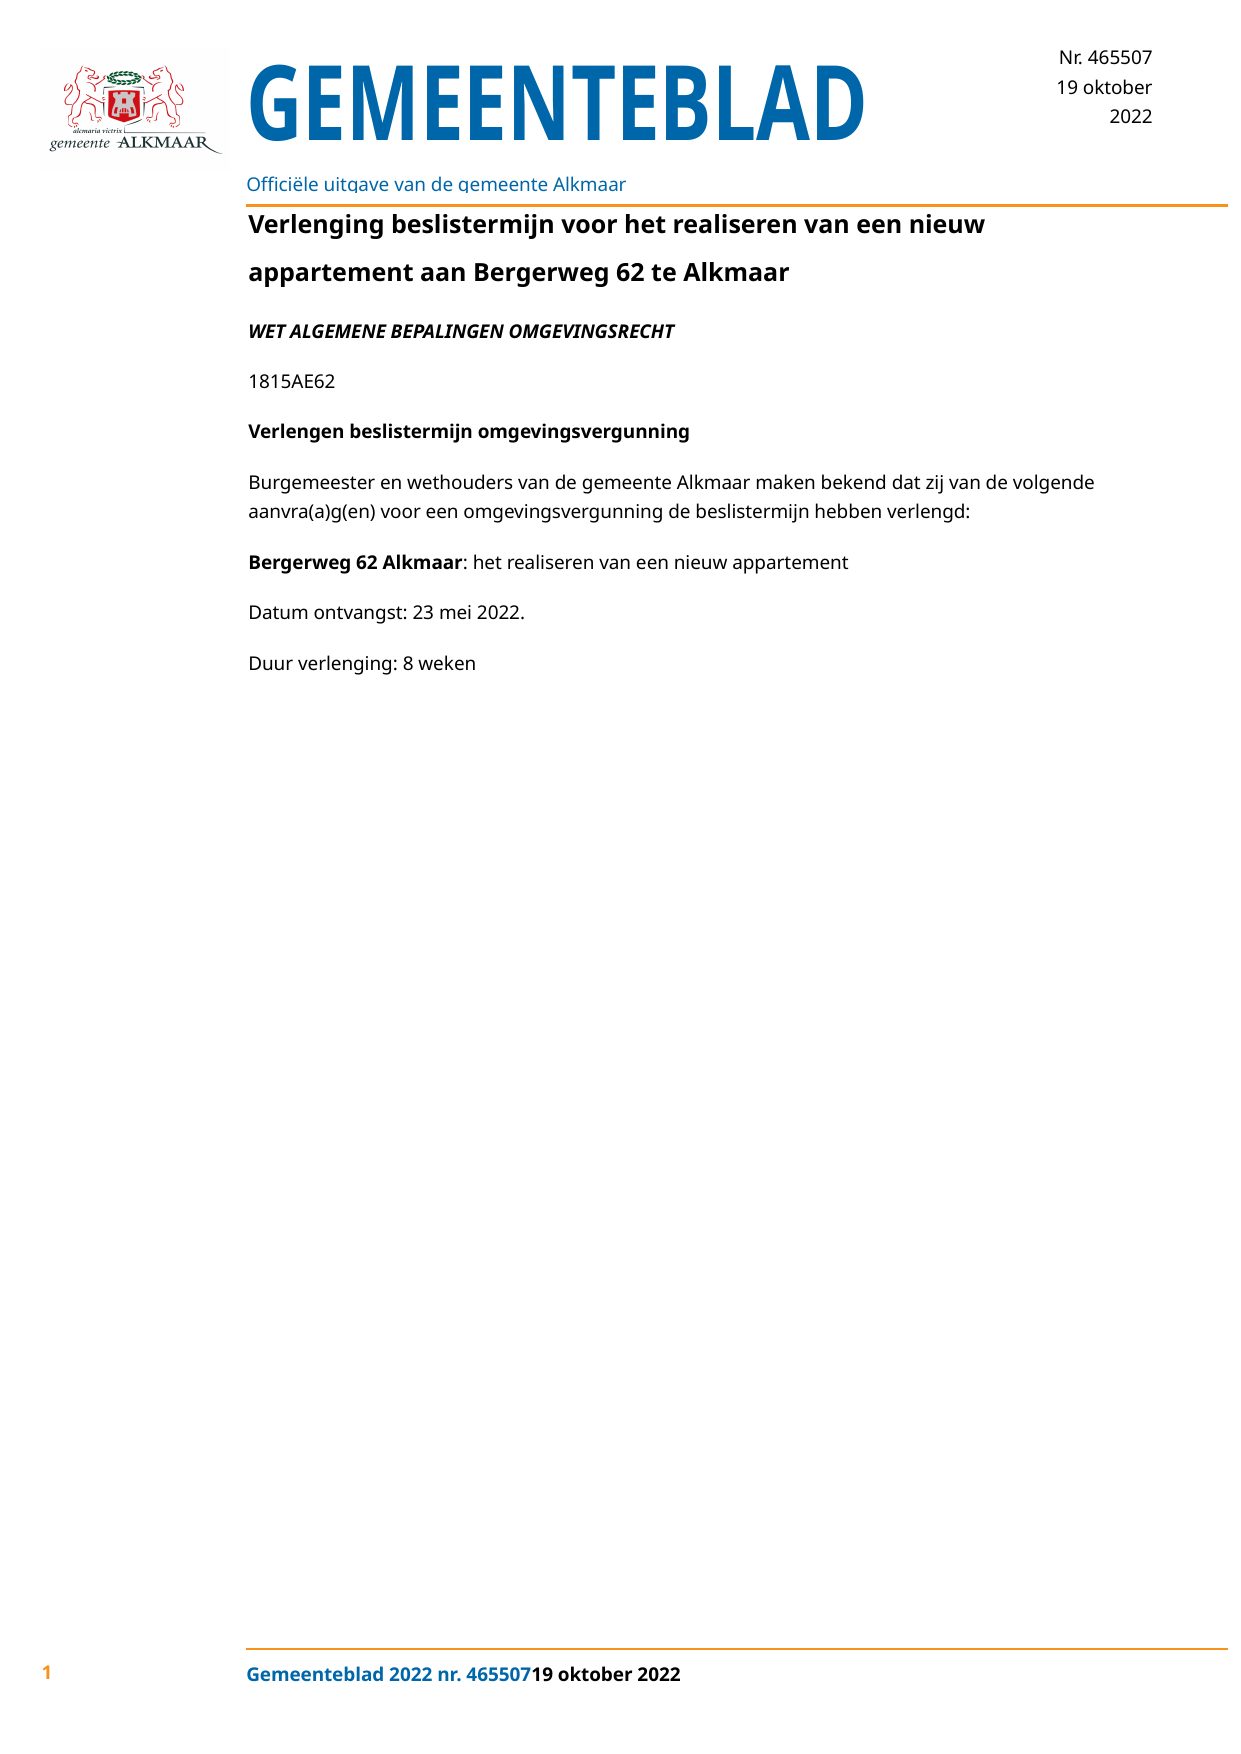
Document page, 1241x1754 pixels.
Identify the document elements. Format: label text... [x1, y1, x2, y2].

text Burgemeester en wethouders van de gemeente Alkmaar maken bekend dat zij van de volgende aanvra(a)g(en) voor een omgevingsvergunning de beslistermijn hebben verlengd: [248, 469, 1152, 524]
text Duur verlenging: 8 weken [248, 650, 1152, 676]
picture [41, 47, 231, 172]
text 1815AE62 [248, 368, 1152, 394]
text Bergerweg 62 Alkmaar: het realiseren van een nieuw appartement [248, 549, 1152, 575]
text Verlengen beslistermijn omgevingsvergunning [248, 419, 1152, 444]
text WET ALGEMENE BEPALINGEN OMGEVINGSRECHT [248, 318, 1152, 344]
text Verlenging beslistermijn voor het realiseren van een nieuw appartement aan Bergerweg 62 te Alkmaar [248, 207, 1152, 288]
text Datum ontvangst: 23 mei 2022. [248, 599, 1152, 625]
